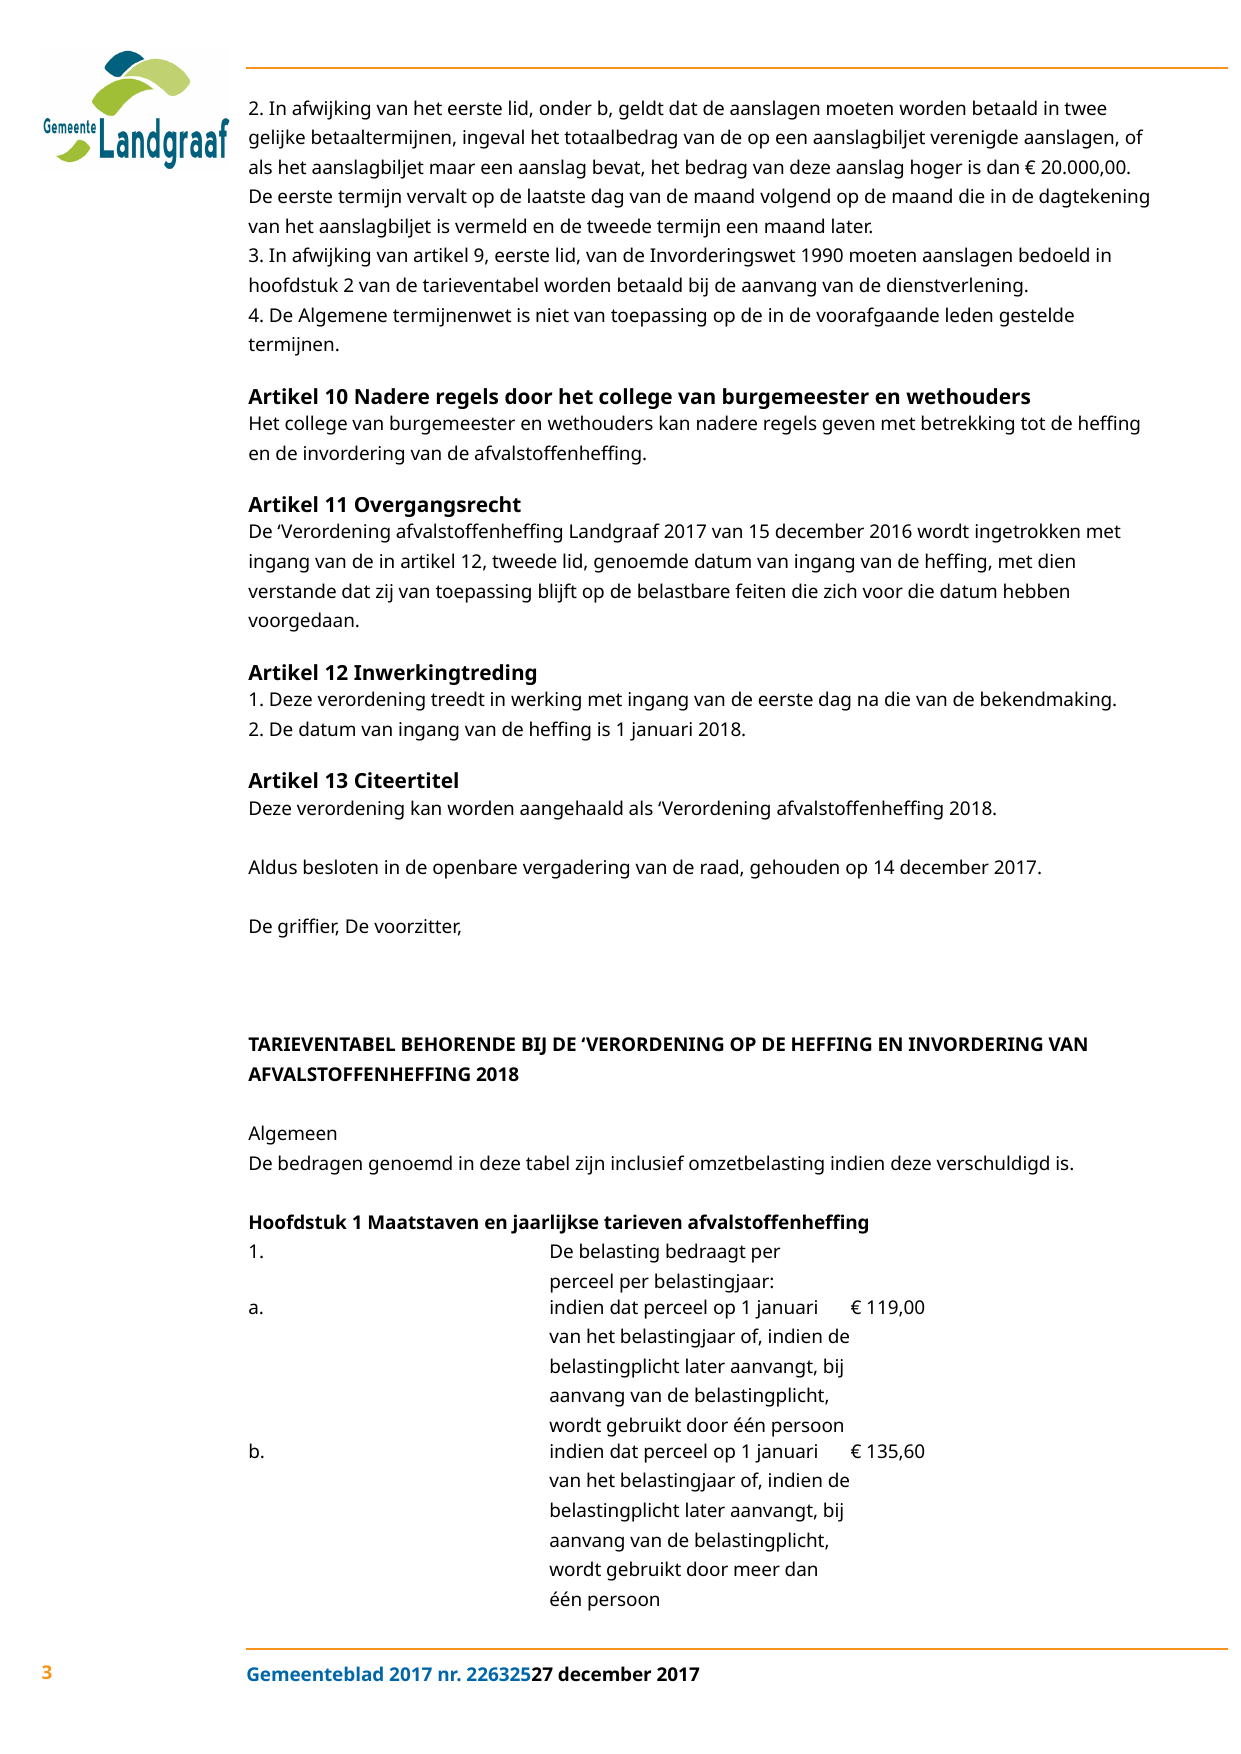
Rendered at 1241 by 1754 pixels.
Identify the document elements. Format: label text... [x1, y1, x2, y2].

text Deze verordening kan worden aangehaald als ‘Verordening afvalstoffenheffing 2018. [248, 795, 1152, 821]
text Het college van burgemeester en wethouders kan nadere regels geven met betrekking tot de heffing en de invordering van de afvalstoffenheffing. [248, 410, 1152, 466]
text 2. De datum van ingang van de heffing is 1 januari 2018. [248, 716, 1152, 742]
table_cell a. [248, 1294, 549, 1438]
text 2. In afwijking van het eerste lid, onder b, geldt dat de aanslagen moeten worden betaald in twee gelijke betaaltermijnen, ingeval het totaalbedrag van de op een aanslagbiljet verenigde aanslagen, of als het aanslagbiljet maar een aanslag bevat, het bedrag van deze aanslag hoger is dan € 20.000,00. De eerste termijn vervalt op de laatste dag van de maand volgend op de maand die in de dagtekening van het aanslagbiljet is vermeld en de tweede termijn een maand later. [248, 95, 1152, 239]
text Aldus besloten in de openbare vergadering van de raad, gehouden op 14 december 2017. [248, 854, 1152, 880]
text Hoofdstuk 1 Maatstaven en jaarlijkse tarieven afvalstoffenheffing [248, 1209, 1152, 1235]
text De ‘Verordening afvalstoffenheffing Landgraaf 2017 van 15 december 2016 wordt ingetrokken met ingang van de in artikel 12, tweede lid, genoemde datum van ingang van de heffing, met dien verstande dat zij van toepassing blijft op de belastbare feiten die zich voor die datum hebben voorgedaan. [248, 519, 1152, 633]
table_header 1. [248, 1239, 549, 1294]
text Algemeen [248, 1120, 1152, 1146]
table_cell € 135,60 [850, 1438, 1152, 1612]
text Artikel 13 Citeertitel [248, 766, 1152, 795]
text De griffier, De voorzitter, [248, 913, 1152, 939]
table_cell € 119,00 [850, 1294, 1152, 1438]
text TARIEVENTABEL BEHORENDE BIJ DE ‘VERORDENING OP DE HEFFING EN INVORDERING VAN AFVALSTOFFENHEFFING 2018 [248, 1031, 1152, 1087]
table_cell indien dat perceel op 1 januari van het belastingjaar of, indien de belastingplicht later aanvangt, bij aanvang van de belastingplicht, wordt gebruikt door één persoon [549, 1294, 850, 1438]
text 3. In afwijking van artikel 9, eerste lid, van de Invorderingswet 1990 moeten aanslagen bedoeld in hoofdstuk 2 van de tarieventabel worden betaald bij de aanvang van de dienstverlening. [248, 243, 1152, 298]
text 4. De Algemene termijnenwet is niet van toepassing op de in de voorafgaande leden gestelde termijnen. [248, 302, 1152, 357]
table_header De belasting bedraagt per perceel per belastingjaar: [549, 1239, 850, 1294]
text De bedragen genoemd in deze tabel zijn inclusief omzetbelasting indien deze verschuldigd is. [248, 1150, 1152, 1176]
text Artikel 12 Inwerkingtreding [248, 658, 1152, 686]
text Artikel 10 Nadere regels door het college van burgemeester en wethouders [248, 382, 1152, 410]
picture [41, 47, 231, 172]
text Artikel 11 Overgangsrecht [248, 490, 1152, 519]
table_cell b. [248, 1438, 549, 1612]
table_header [850, 1239, 1152, 1294]
table_cell indien dat perceel op 1 januari van het belastingjaar of, indien de belastingplicht later aanvangt, bij aanvang van de belastingplicht, wordt gebruikt door meer dan één persoon [549, 1438, 850, 1612]
text 1. Deze verordening treedt in werking met ingang van de eerste dag na die van de bekendmaking. [248, 686, 1152, 712]
